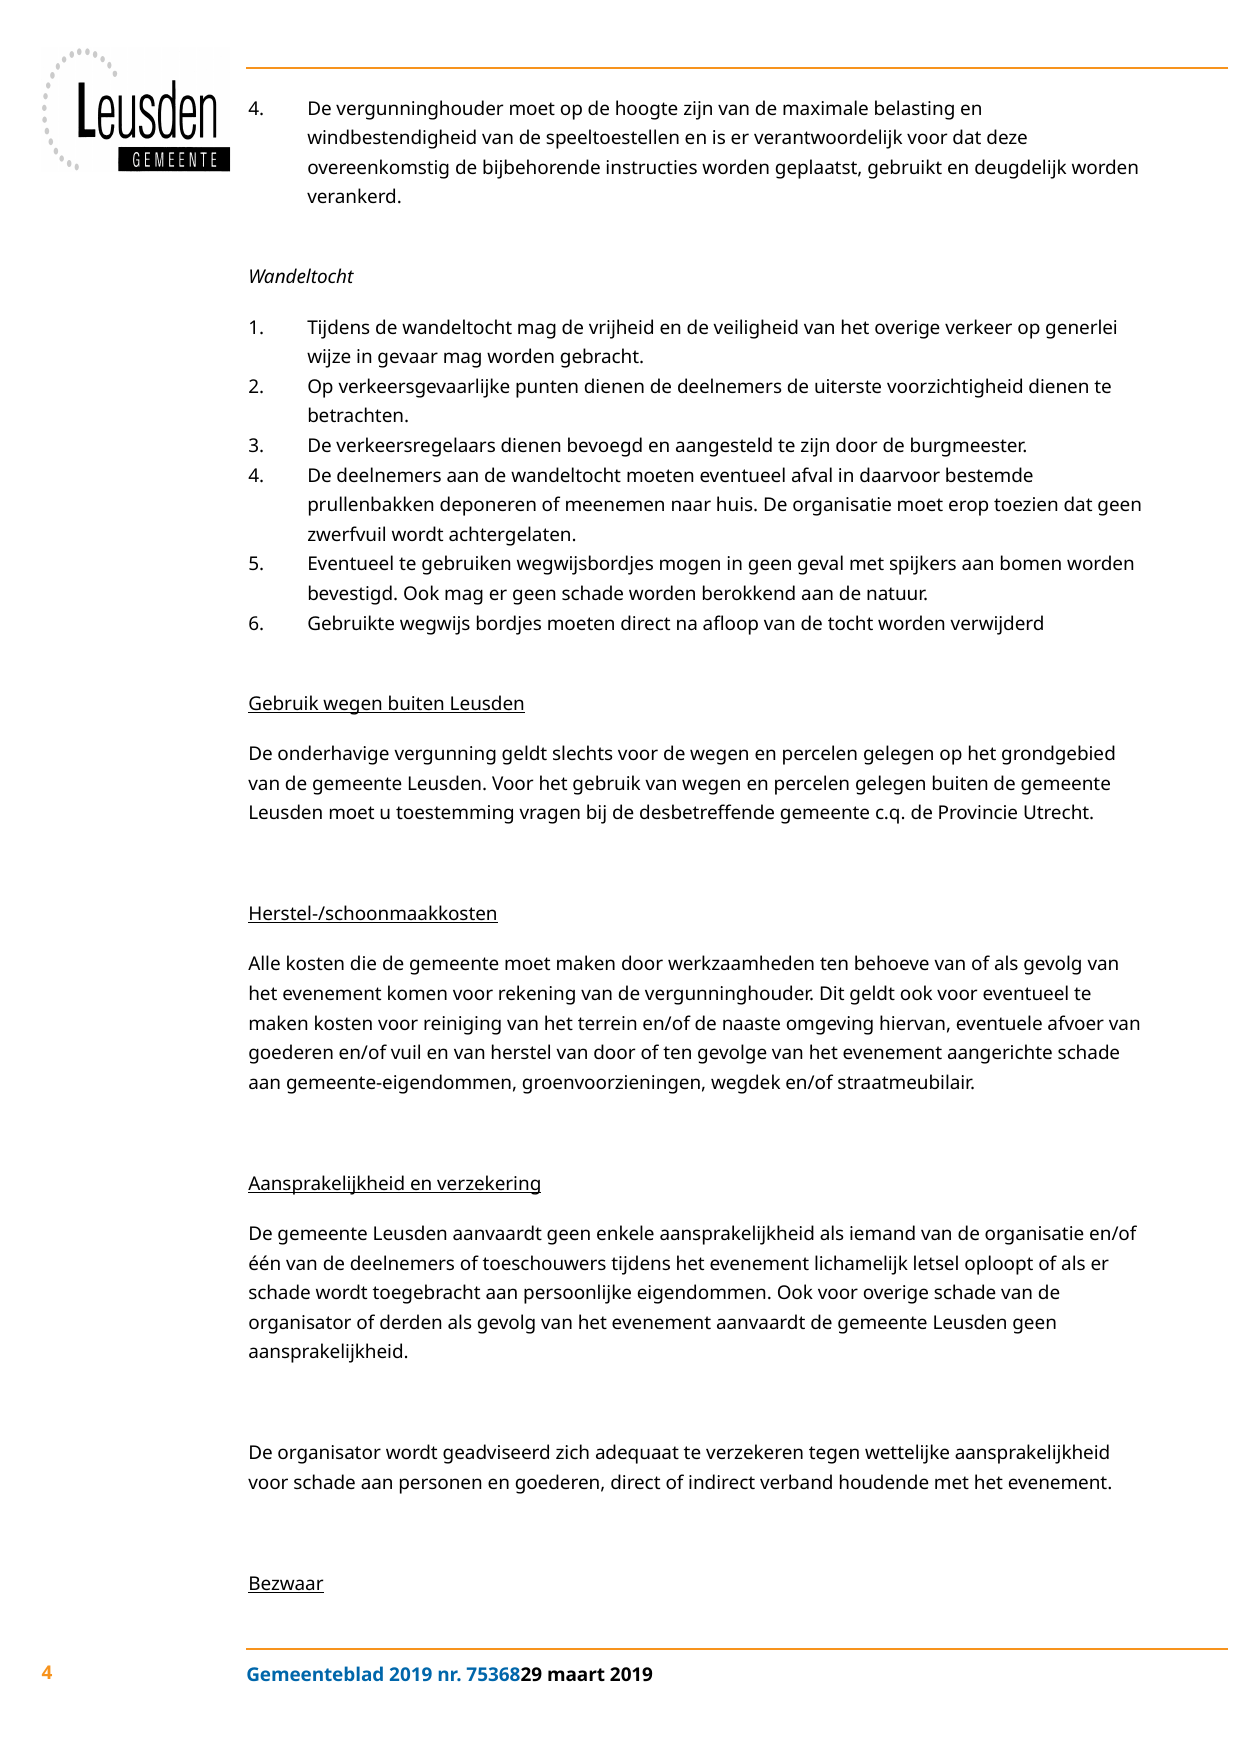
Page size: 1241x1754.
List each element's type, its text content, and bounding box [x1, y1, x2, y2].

text Gebruik wegen buiten Leusden [248, 690, 1152, 716]
text Herstel-/schoonmaakkosten [248, 900, 1152, 926]
text De onderhavige vergunning geldt slechts voor de wegen en percelen gelegen op het grondgebied van de gemeente Leusden. Voor het gebruik van wegen en percelen gelegen buiten de gemeente Leusden moet u toestemming vragen bij de desbetreffende gemeente c.q. de Provincie Utrecht. [248, 740, 1152, 825]
text Bezwaar [248, 1570, 1152, 1596]
list Tijdens de wandeltocht mag de vrijheid en de veiligheid van het overige verkeer op generlei wijze in gevaar mag worden gebracht. [248, 314, 1152, 369]
list De vergunninghouder moet op de hoogte zijn van de maximale belasting en windbestendigheid van de speeltoestellen en is er verantwoordelijk voor dat deze overeenkomstig de bijbehorende instructies worden geplaatst, gebruikt en deugdelijk worden verankerd. [248, 95, 1152, 209]
list Op verkeersgevaarlijke punten dienen de deelnemers de uiterste voorzichtigheid dienen te betrachten. [248, 373, 1152, 428]
text Aansprakelijkheid en verzekering [248, 1170, 1152, 1196]
list De verkeersregelaars dienen bevoegd en aangesteld te zijn door de burgmeester. [248, 432, 1152, 458]
text De gemeente Leusden aanvaardt geen enkele aansprakelijkheid als iemand van de organisatie en/of één van de deelnemers of toeschouwers tijdens het evenement lichamelijk letsel oploopt of als er schade wordt toegebracht aan persoonlijke eigendommen. Ook voor overige schade van de organisator of derden als gevolg van het evenement aanvaardt de gemeente Leusden geen aansprakelijkheid. [248, 1220, 1152, 1364]
list Gebruikte wegwijs bordjes moeten direct na afloop van de tocht worden verwijderd [248, 610, 1152, 636]
list De deelnemers aan de wandeltocht moeten eventueel afval in daarvoor bestemde prullenbakken deponeren of meenemen naar huis. De organisatie moet erop toezien dat geen zwerfvuil wordt achtergelaten. [248, 462, 1152, 547]
text Alle kosten die de gemeente moet maken door werkzaamheden ten behoeve van of als gevolg van het evenement komen voor rekening van de vergunninghouder. Dit geldt ook voor eventueel te maken kosten voor reiniging van het terrein en/of de naaste omgeving hiervan, eventuele afvoer van goederen en/of vuil en van herstel van door of ten gevolge van het evenement aangerichte schade aan gemeente-eigendommen, groenvoorzieningen, wegdek en/of straatmeubilair. [248, 951, 1152, 1095]
text De organisator wordt geadviseerd zich adequaat te verzekeren tegen wettelijke aansprakelijkheid voor schade aan personen en goederen, direct of indirect verband houdende met het evenement. [248, 1439, 1152, 1495]
picture [41, 47, 231, 172]
text Wandeltocht [248, 263, 1152, 289]
list Eventueel te gebruiken wegwijsbordjes mogen in geen geval met spijkers aan bomen worden bevestigd. Ook mag er geen schade worden berokkend aan de natuur. [248, 551, 1152, 606]
